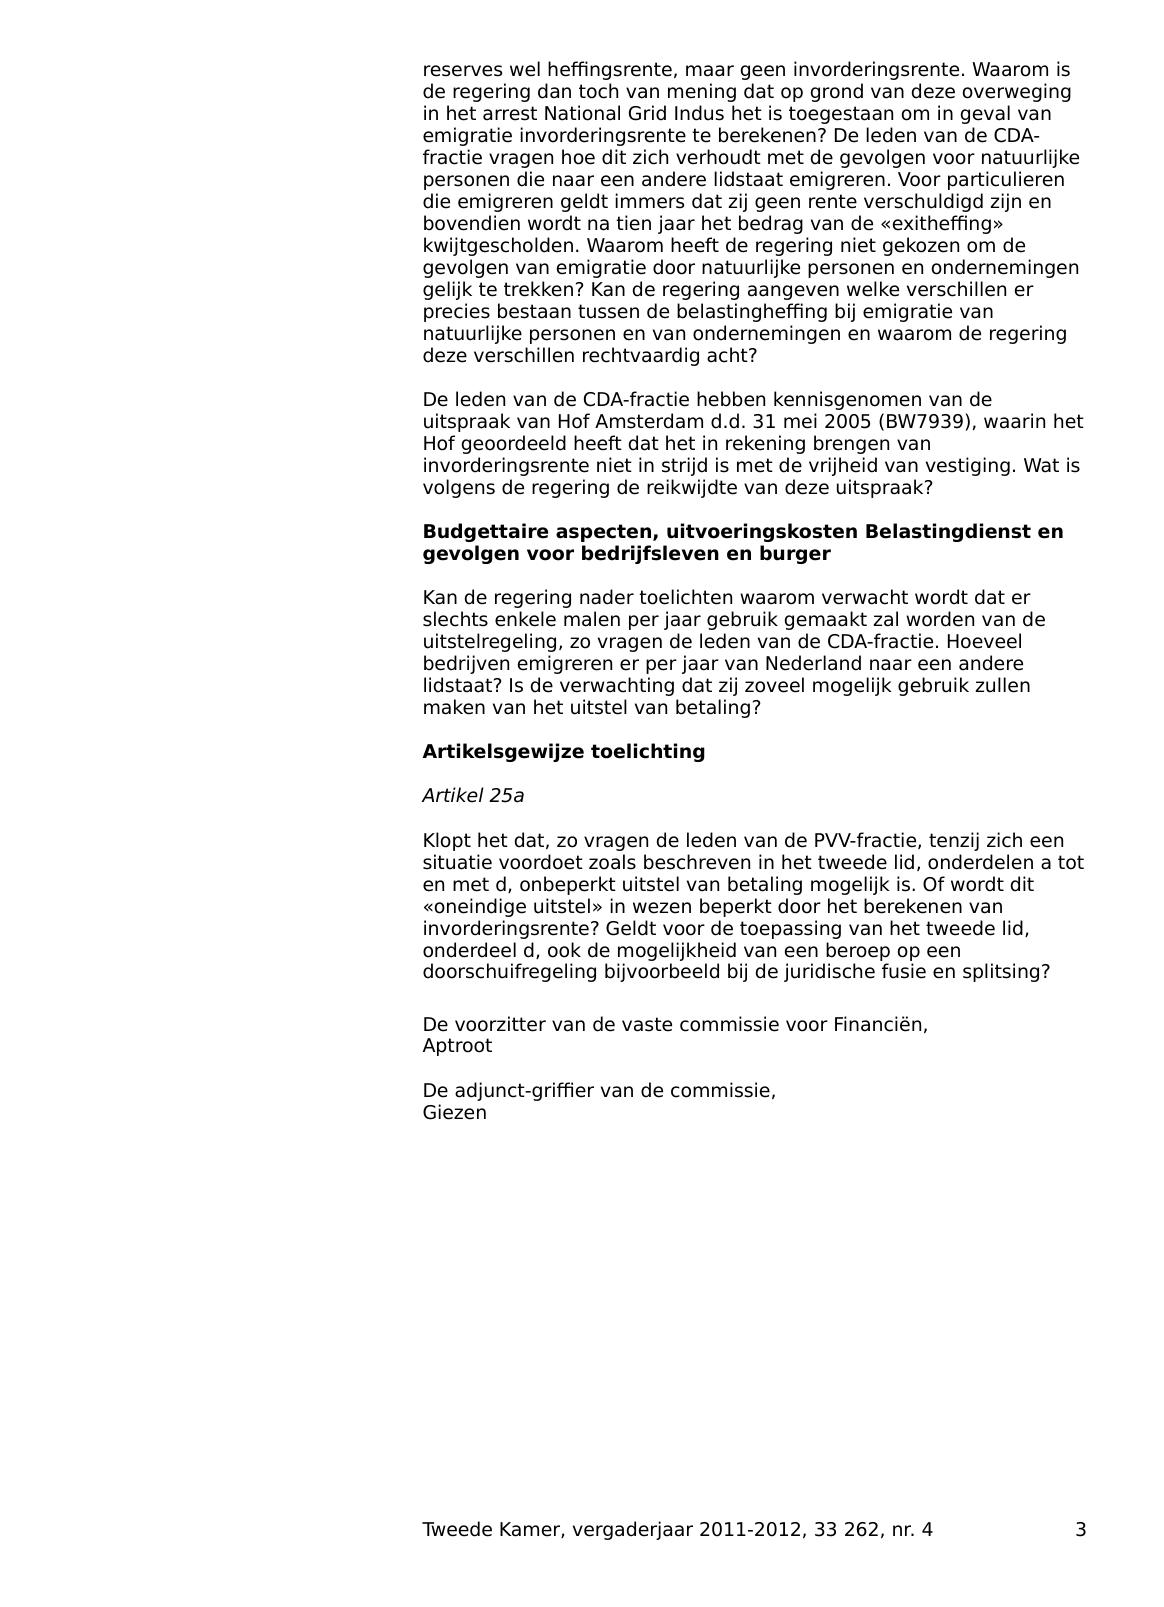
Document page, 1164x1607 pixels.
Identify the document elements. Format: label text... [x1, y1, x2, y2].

text De voorzitter van de vaste commissie voor Financiën, Aptroot [422, 1013, 1087, 1057]
subtitle Budgettaire aspecten, uitvoeringskosten Belastingdienst en gevolgen voor bedrijfsleven en burger [422, 521, 1087, 565]
text Klopt het dat, zo vragen de leden van de PVV-fractie, tenzij zich een situatie voordoet zoals beschreven in het tweede lid, onderdelen a tot en met d, onbeperkt uitstel van betaling mogelijk is. Of wordt dit «oneindige uitstel» in wezen beperkt door het berekenen van invorderingsrente? Geldt voor de toepassing van het tweede lid, onderdeel d, ook de mogelijkheid van een beroep op een doorschuifregeling bijvoorbeeld bij de juridische fusie en splitsing? [422, 829, 1087, 983]
text De leden van de CDA-fractie hebben kennisgenomen van de uitspraak van Hof Amsterdam d.d. 31 mei 2005 (BW7939), waarin het Hof geoordeeld heeft dat het in rekening brengen van invorderingsrente niet in strijd is met de vrijheid van vestiging. Wat is volgens de regering de reikwijdte van deze uitspraak? [422, 389, 1087, 499]
text reserves wel heffingsrente, maar geen invorderingsrente. Waarom is de regering dan toch van mening dat op grond van deze overweging in het arrest National Grid Indus het is toegestaan om in geval van emigratie invorderingsrente te berekenen? De leden van de CDA-fractie vragen hoe dit zich verhoudt met de gevolgen voor natuurlijke personen die naar een andere lidstaat emigreren. Voor particulieren die emigreren geldt immers dat zij geen rente verschuldigd zijn en bovendien wordt na tien jaar het bedrag van de «exitheffing» kwijtgescholden. Waarom heeft de regering niet gekozen om de gevolgen van emigratie door natuurlijke personen en ondernemingen gelijk te trekken? Kan de regering aangeven welke verschillen er precies bestaan tussen de belastingheffing bij emigratie van natuurlijke personen en van ondernemingen en waarom de regering deze verschillen rechtvaardig acht? [422, 59, 1087, 367]
subtitle Artikel 25a [422, 785, 1087, 807]
text Kan de regering nader toelichten waarom verwacht wordt dat er slechts enkele malen per jaar gebruik gemaakt zal worden van de uitstelregeling, zo vragen de leden van de CDA-fractie. Hoeveel bedrijven emigreren er per jaar van Nederland naar een andere lidstaat? Is de verwachting dat zij zoveel mogelijk gebruik zullen maken van het uitstel van betaling? [422, 587, 1087, 719]
subtitle Artikelsgewijze toelichting [422, 741, 1087, 763]
text De adjunct-griffier van de commissie, Giezen [422, 1079, 1087, 1123]
